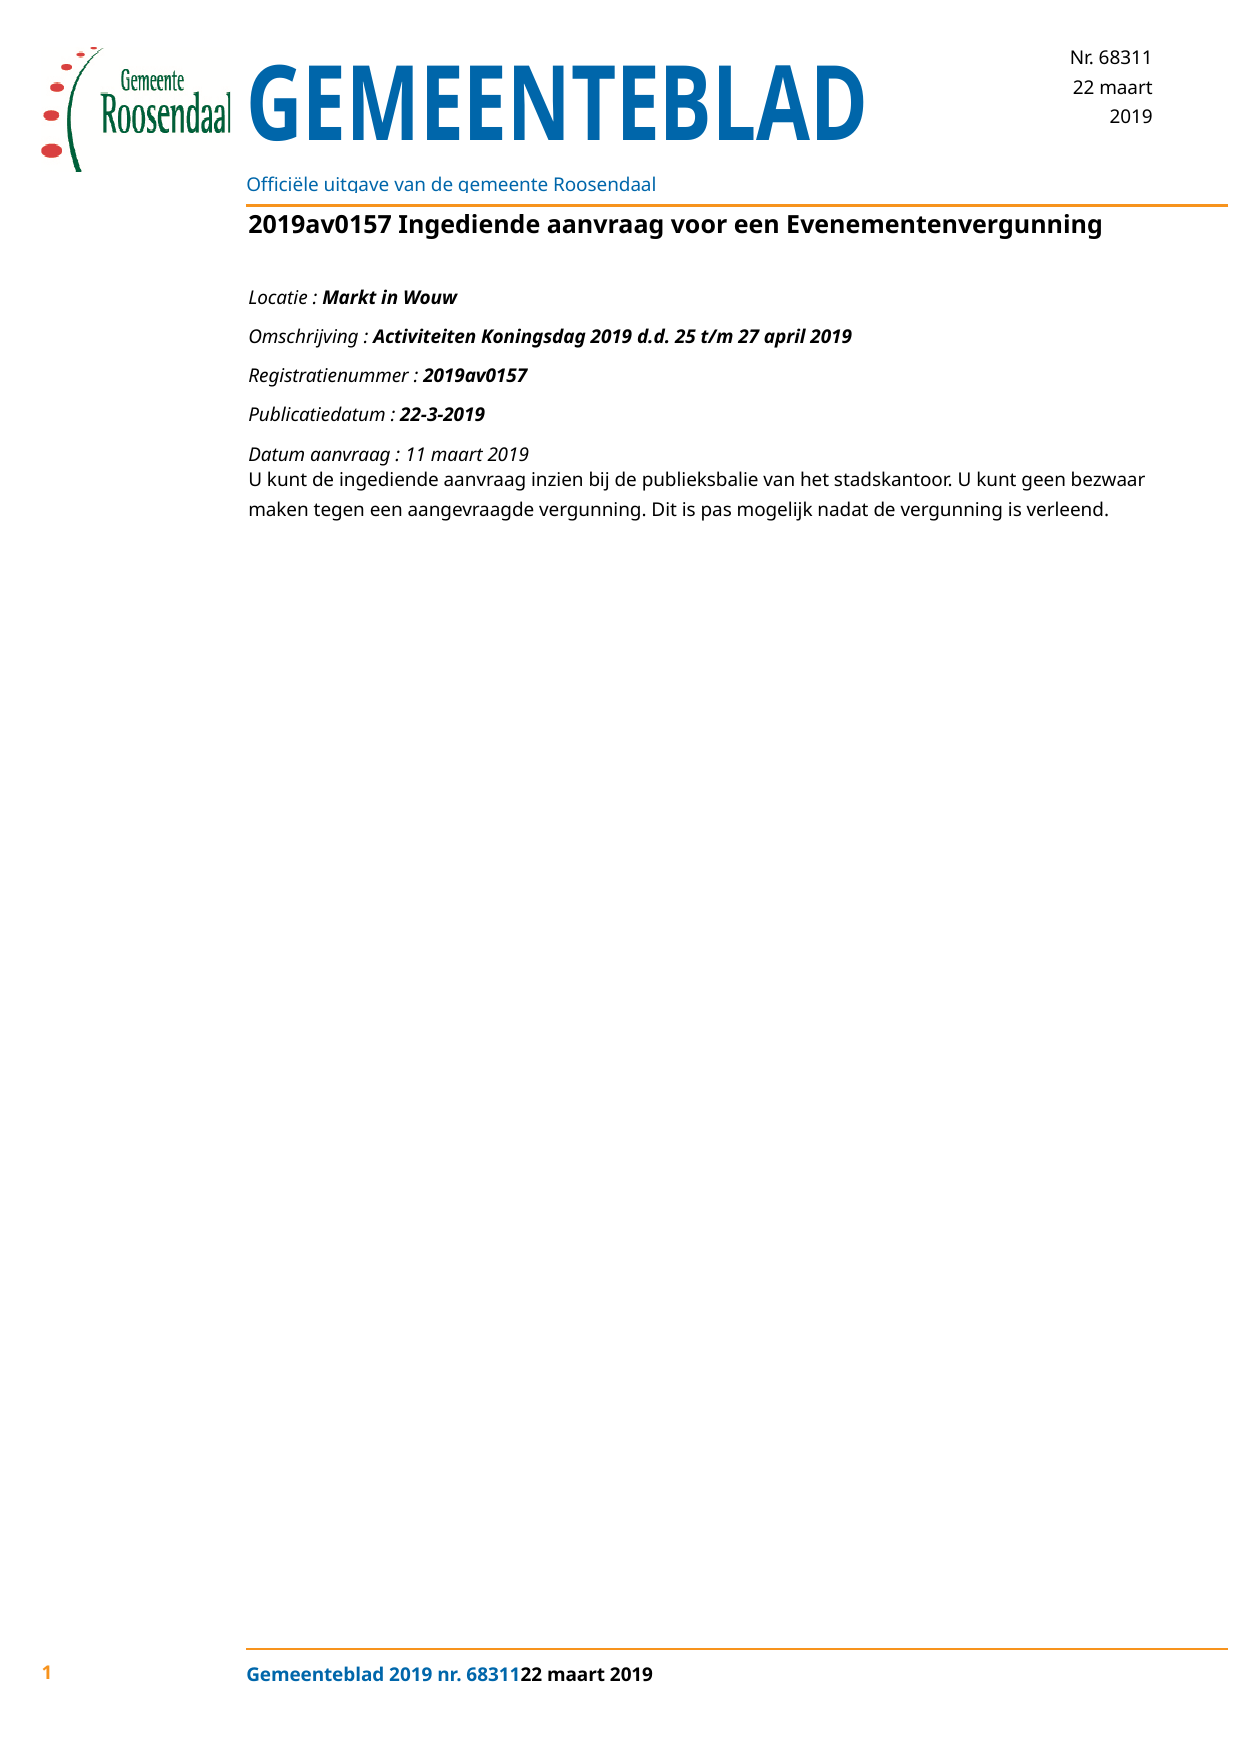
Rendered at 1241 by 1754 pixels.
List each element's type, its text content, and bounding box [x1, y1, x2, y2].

text Datum aanvraag : 11 maart 2019 [248, 441, 1152, 467]
text Publicatiedatum : 22-3-2019 [248, 402, 1152, 427]
text Registratienummer : 2019av0157 [248, 362, 1152, 388]
text U kunt de ingediende aanvraag inzien bij de publieksbalie van het stadskantoor. U kunt geen bezwaar maken tegen een aangevraagde vergunning. Dit is pas mogelijk nadat de vergunning is verleend. [248, 467, 1152, 522]
text Locatie : Markt in Wouw [248, 284, 1152, 309]
text 2019av0157 Ingediende aanvraag voor een Evenementenvergunning [248, 207, 1152, 241]
picture [41, 47, 231, 172]
text Omschrijving : Activiteiten Koningsdag 2019 d.d. 25 t/m 27 april 2019 [248, 323, 1152, 349]
